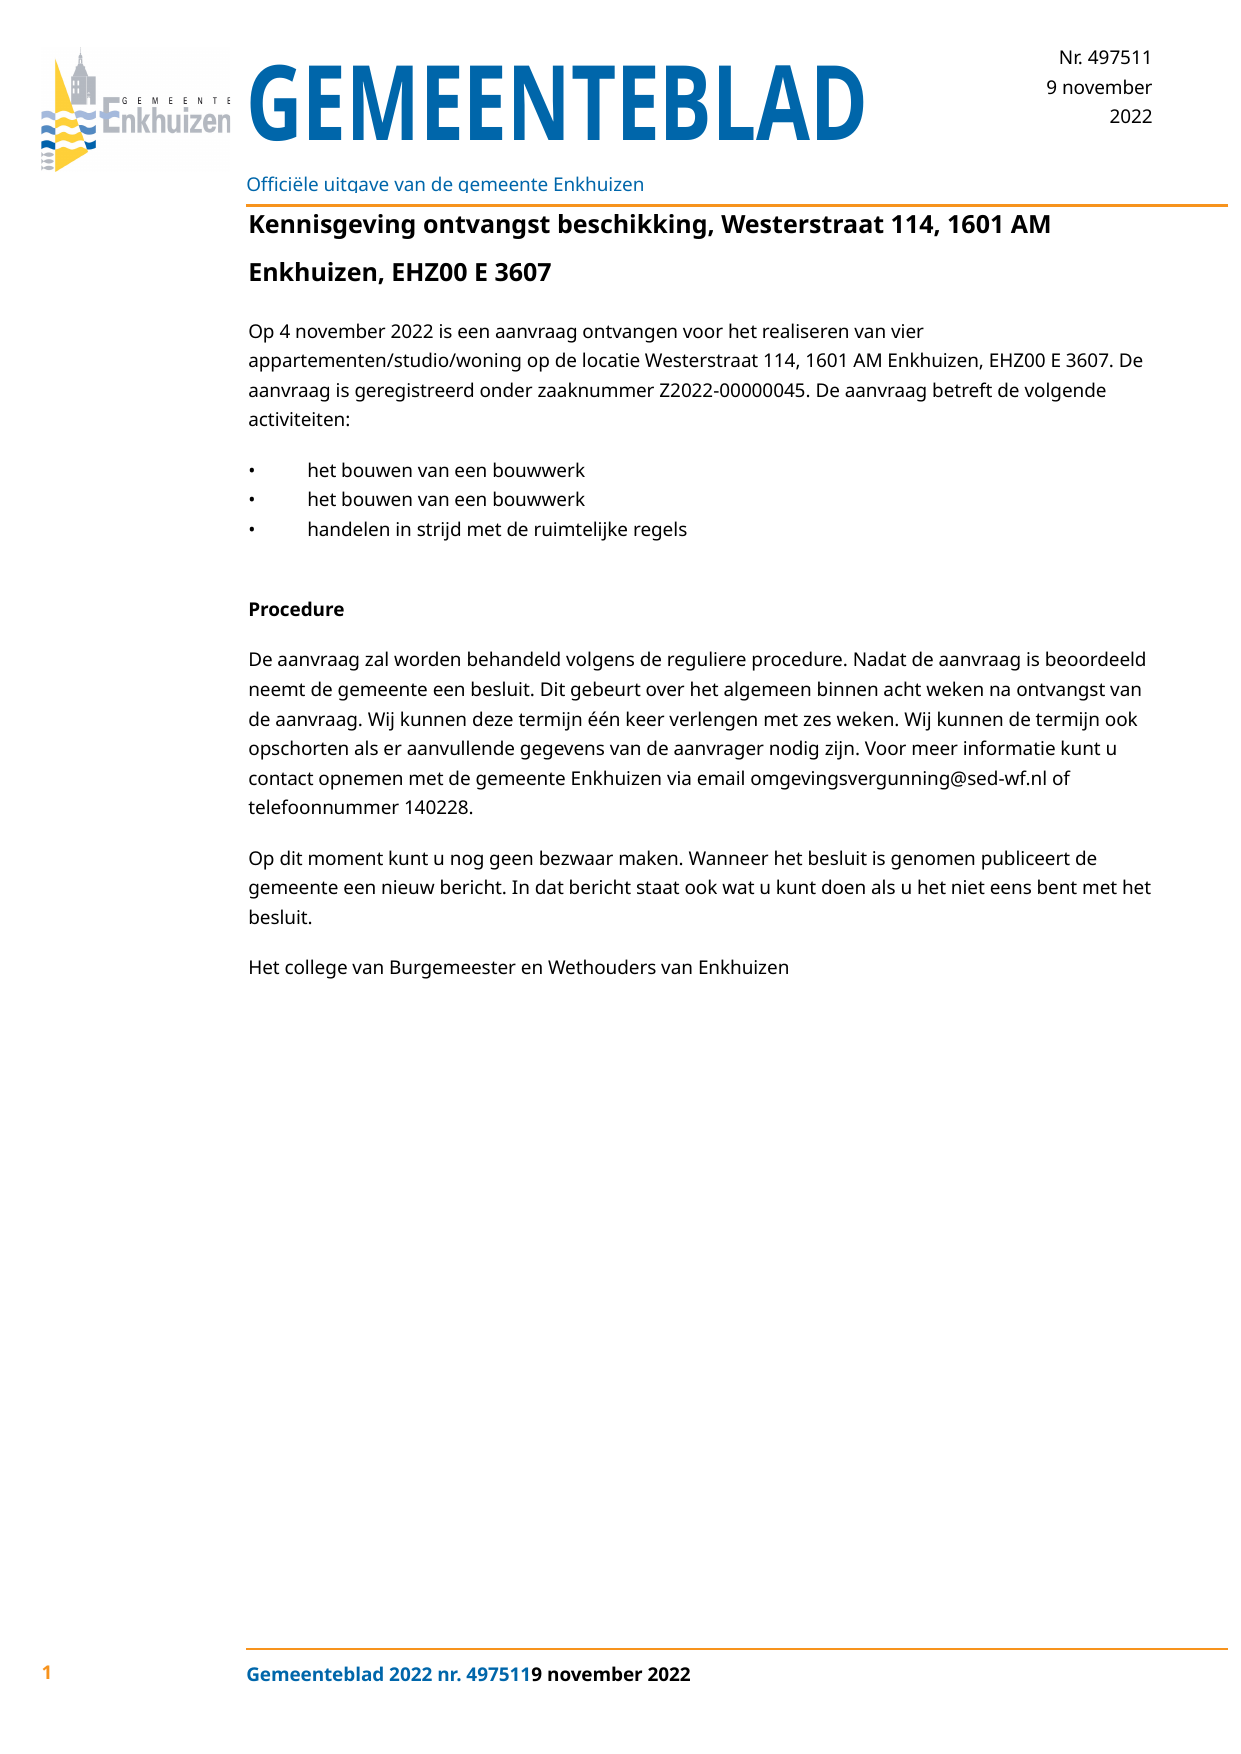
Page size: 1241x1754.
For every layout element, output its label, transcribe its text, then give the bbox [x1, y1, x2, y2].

text Op 4 november 2022 is een aanvraag ontvangen voor het realiseren van vier appartementen/studio/woning op de locatie Westerstraat 114, 1601 AM Enkhuizen, EHZ00 E 3607. De aanvraag is geregistreerd onder zaaknummer Z2022-00000045. De aanvraag betreft de volgende activiteiten: [248, 318, 1152, 432]
text Procedure [248, 596, 1152, 622]
text Kennisgeving ontvangst beschikking, Westerstraat 114, 1601 AM Enkhuizen, EHZ00 E 3607 [248, 207, 1152, 288]
picture [41, 47, 231, 172]
text De aanvraag zal worden behandeld volgens de reguliere procedure. Nadat de aanvraag is beoordeeld neemt de gemeente een besluit. Dit gebeurt over het algemeen binnen acht weken na ontvangst van de aanvraag. Wij kunnen deze termijn één keer verlengen met zes weken. Wij kunnen de termijn ook opschorten als er aanvullende gegevens van de aanvrager nodig zijn. Voor meer informatie kunt u contact opnemen met de gemeente Enkhuizen via email omgevingsvergunning@sed-wf.nl of telefoonnummer 140228. [248, 647, 1152, 820]
text Op dit moment kunt u nog geen bezwaar maken. Wanneer het besluit is genomen publiceert de gemeente een nieuw bericht. In dat bericht staat ook wat u kunt doen als u het niet eens bent met het besluit. [248, 845, 1152, 930]
list handelen in strijd met de ruimtelijke regels [248, 516, 1152, 542]
text Het college van Burgemeester en Wethouders van Enkhuizen [248, 954, 1152, 980]
list het bouwen van een bouwwerk [248, 487, 1152, 512]
list het bouwen van een bouwwerk [248, 457, 1152, 483]
